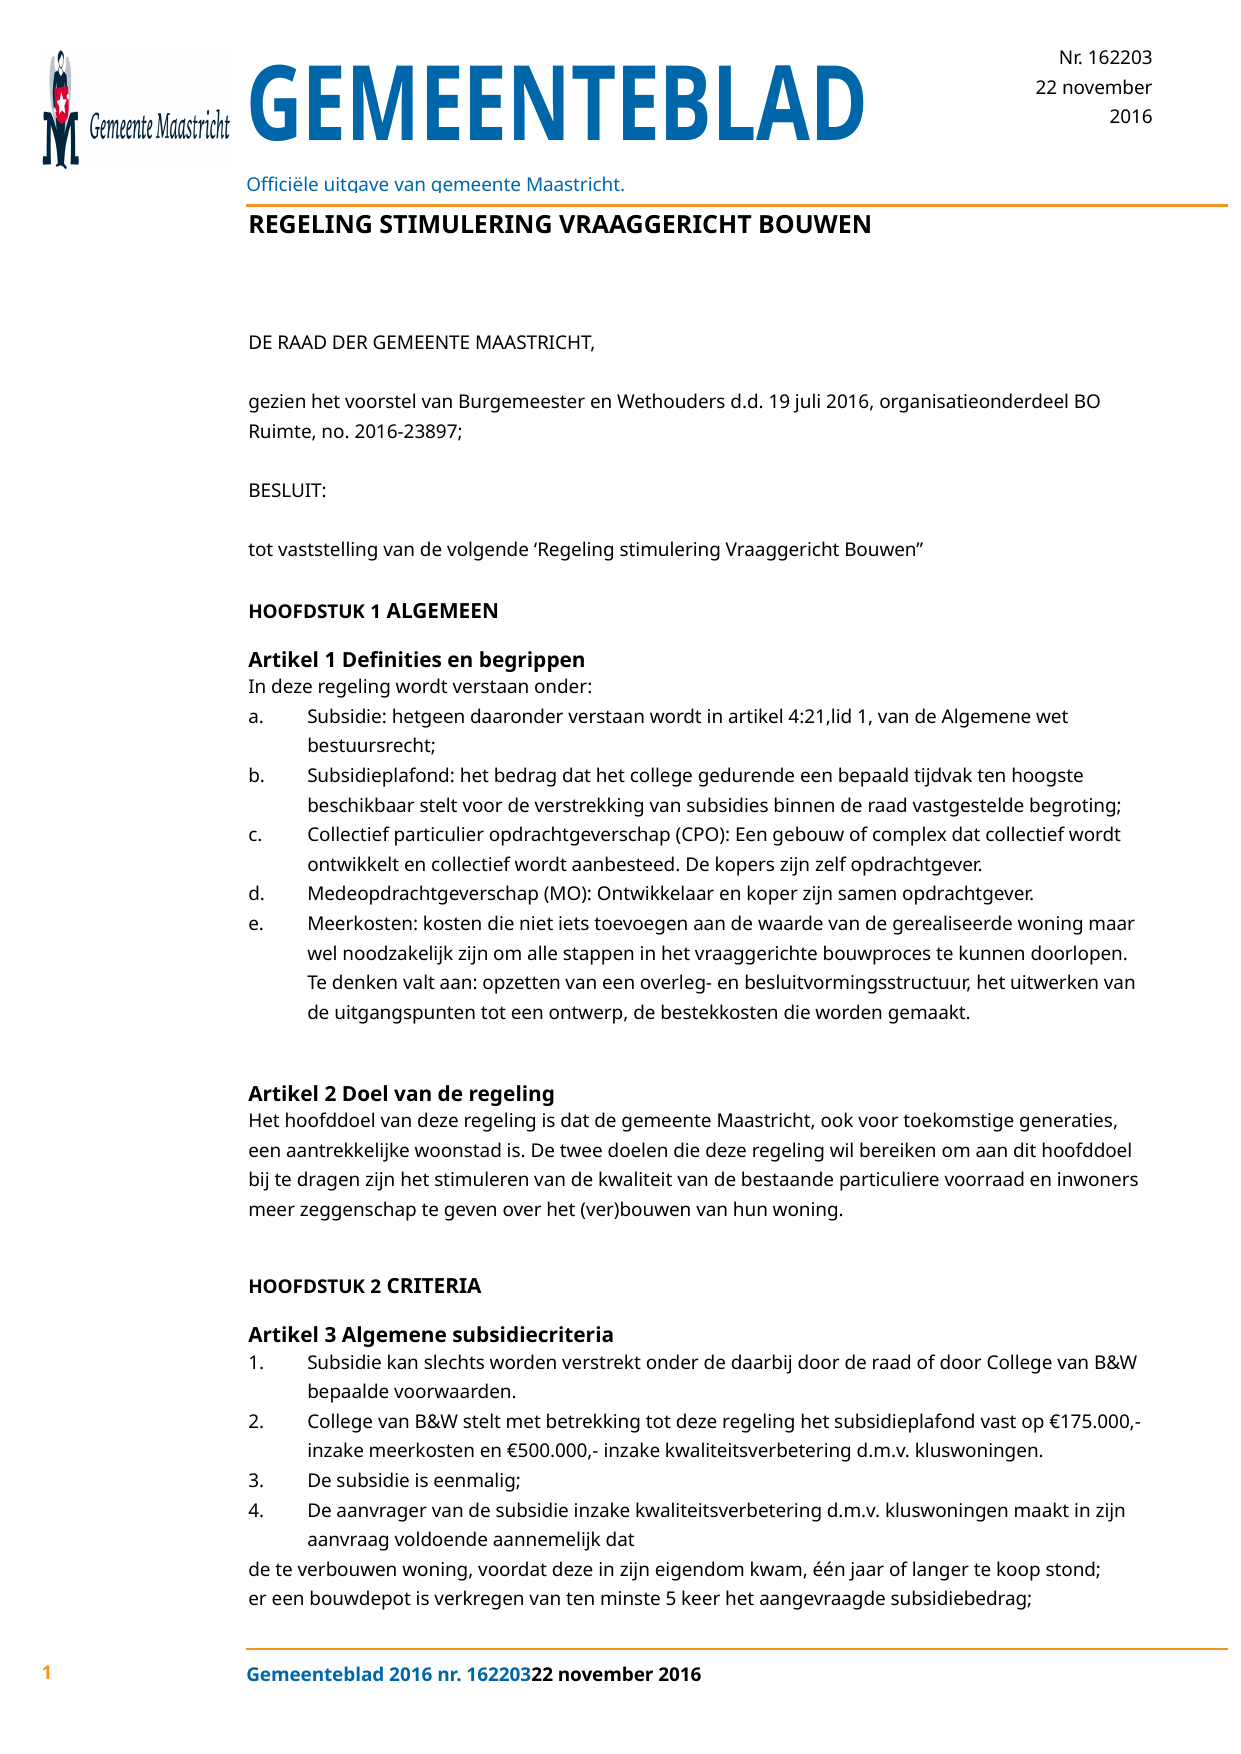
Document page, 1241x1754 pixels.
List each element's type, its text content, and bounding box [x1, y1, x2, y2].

list Medeopdrachtgeverschap (MO): Ontwikkelaar en koper zijn samen opdrachtgever. [248, 881, 1152, 906]
text Artikel 1 Definities en begrippen [248, 645, 1152, 673]
text de te verbouwen woning, voordat deze in zijn eigendom kwam, één jaar of langer te koop stond; [248, 1556, 1152, 1582]
text REGELING STIMULERING VRAAGGERICHT BOUWEN [248, 207, 1152, 241]
list Meerkosten: kosten die niet iets toevoegen aan de waarde van de gerealiseerde woning maar wel noodzakelijk zijn om alle stappen in het vraaggerichte bouwproces te kunnen doorlopen. Te denken valt aan: opzetten van een overleg- en besluitvormingsstructuur, het uitwerken van de uitgangspunten tot een ontwerp, de bestekkosten die worden gemaakt. [248, 910, 1152, 1024]
text er een bouwdepot is verkregen van ten minste 5 keer het aangevraagde subsidiebedrag; [248, 1586, 1152, 1611]
text BESLUIT: [248, 477, 1152, 503]
text gezien het voorstel van Burgemeester en Wethouders d.d. 19 juli 2016, organisatieonderdeel BO Ruimte, no. 2016-23897; [248, 389, 1152, 444]
list College van B&W stelt met betrekking tot deze regeling het subsidieplafond vast op €175.000,- inzake meerkosten en €500.000,- inzake kwaliteitsverbetering d.m.v. kluswoningen. [248, 1408, 1152, 1463]
text In deze regeling wordt verstaan onder: [248, 673, 1152, 699]
list Subsidieplafond: het bedrag dat het college gedurende een bepaald tijdvak ten hoogste beschikbaar stelt voor de verstrekking van subsidies binnen de raad vastgestelde begroting; [248, 762, 1152, 817]
text tot vaststelling van de volgende ‘Regeling stimulering Vraaggericht Bouwen” [248, 537, 1152, 562]
text HOOFDSTUK 1 ALGEMEEN [248, 596, 1152, 624]
text DE RAAD DER GEMEENTE MAASTRICHT, [248, 329, 1152, 355]
list Subsidie kan slechts worden verstrekt onder de daarbij door de raad of door College van B&W bepaalde voorwaarden. [248, 1349, 1152, 1404]
list Subsidie: hetgeen daaronder verstaan wordt in artikel 4:21,lid 1, van de Algemene wet bestuursrecht; [248, 703, 1152, 758]
text HOOFDSTUK 2 CRITERIA [248, 1271, 1152, 1300]
text Artikel 3 Algemene subsidiecriteria [248, 1321, 1152, 1349]
text Artikel 2 Doel van de regeling [248, 1079, 1152, 1107]
list Collectief particulier opdrachtgeverschap (CPO): Een gebouw of complex dat collectief wordt ontwikkelt en collectief wordt aanbesteed. De kopers zijn zelf opdrachtgever. [248, 821, 1152, 877]
picture [41, 47, 231, 172]
list De aanvrager van de subsidie inzake kwaliteitsverbetering d.m.v. kluswoningen maakt in zijn aanvraag voldoende aannemelijk dat [248, 1497, 1152, 1552]
text Het hoofddoel van deze regeling is dat de gemeente Maastricht, ook voor toekomstige generaties, een aantrekkelijke woonstad is. De twee doelen die deze regeling wil bereiken om aan dit hoofddoel bij te dragen zijn het stimuleren van de kwaliteit van de bestaande particuliere voorraad en inwoners meer zeggenschap te geven over het (ver)bouwen van hun woning. [248, 1107, 1152, 1222]
list De subsidie is eenmalig; [248, 1467, 1152, 1493]
